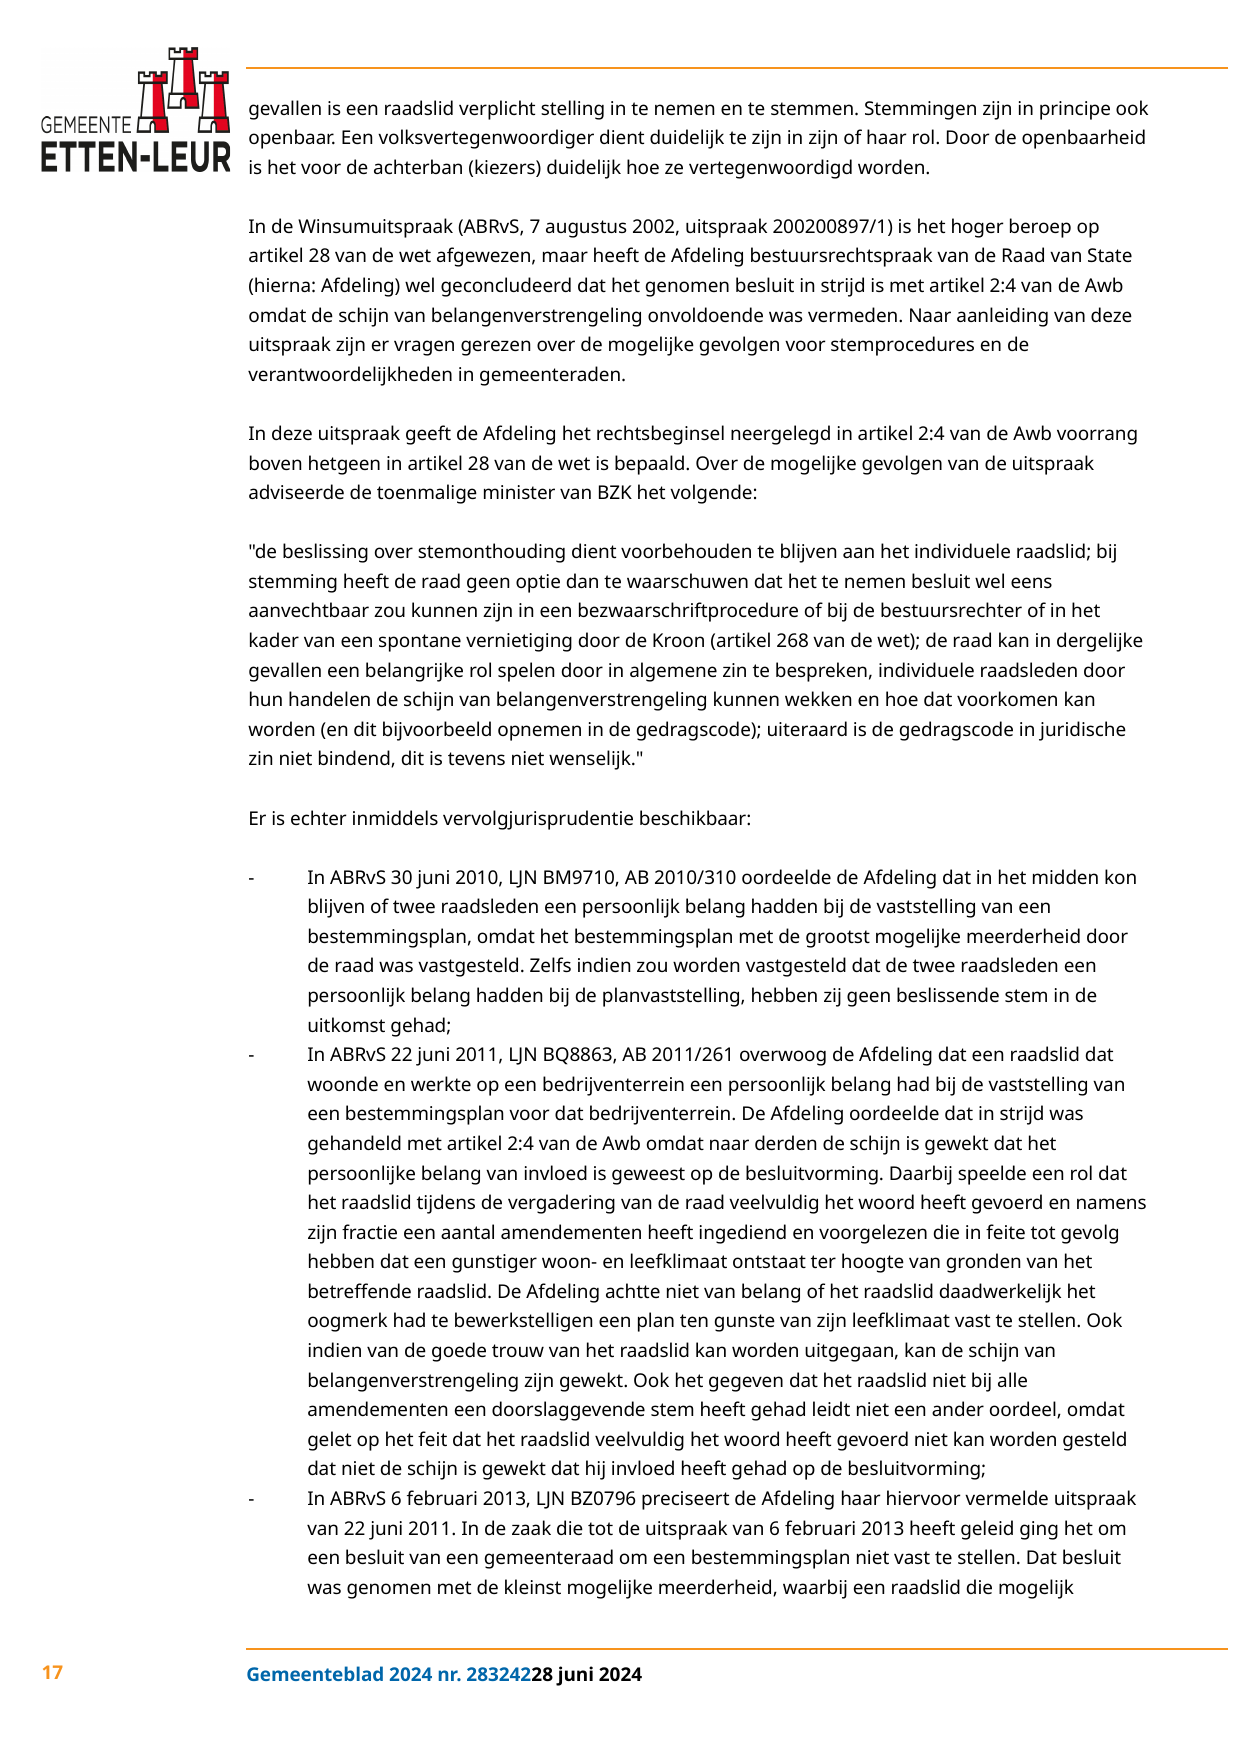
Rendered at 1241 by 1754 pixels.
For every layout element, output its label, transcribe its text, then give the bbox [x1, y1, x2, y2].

list In ABRvS 22 juni 2011, LJN BQ8863, AB 2011/261 overwoog de Afdeling dat een raadslid dat woonde en werkte op een bedrijventerrein een persoonlijk belang had bij de vaststelling van een bestemmingsplan voor dat bedrijventerrein. De Afdeling oordeelde dat in strijd was gehandeld met artikel 2:4 van de Awb omdat naar derden de schijn is gewekt dat het persoonlijke belang van invloed is geweest op de besluitvorming. Daarbij speelde een rol dat het raadslid tijdens de vergadering van de raad veelvuldig het woord heeft gevoerd en namens zijn fractie een aantal amendementen heeft ingediend en voorgelezen die in feite tot gevolg hebben dat een gunstiger woon- en leefklimaat ontstaat ter hoogte van gronden van het betreffende raadslid. De Afdeling achtte niet van belang of het raadslid daadwerkelijk het oogmerk had te bewerkstelligen een plan ten gunste van zijn leefklimaat vast te stellen. Ook indien van de goede trouw van het raadslid kan worden uitgegaan, kan de schijn van belangenverstrengeling zijn gewekt. Ook het gegeven dat het raadslid niet bij alle amendementen een doorslaggevende stem heeft gehad leidt niet een ander oordeel, omdat gelet op het feit dat het raadslid veelvuldig het woord heeft gevoerd niet kan worden gesteld dat niet de schijn is gewekt dat hij invloed heeft gehad op de besluitvorming; [248, 1041, 1152, 1481]
text Er is echter inmiddels vervolgjurisprudentie beschikbaar: [248, 805, 1152, 831]
picture [41, 47, 231, 172]
text gevallen is een raadslid verplicht stelling in te nemen en te stemmen. Stemmingen zijn in principe ook openbaar. Een volksvertegenwoordiger dient duidelijk te zijn in zijn of haar rol. Door de openbaarheid is het voor de achterban (kiezers) duidelijk hoe ze vertegenwoordigd worden. [248, 95, 1152, 180]
text In de Winsumuitspraak (ABRvS, 7 augustus 2002, uitspraak 200200897/1) is het hoger beroep op artikel 28 van de wet afgewezen, maar heeft de Afdeling bestuursrechtspraak van de Raad van State (hierna: Afdeling) wel geconcludeerd dat het genomen besluit in strijd is met artikel 2:4 van de Awb omdat de schijn van belangenverstrengeling onvoldoende was vermeden. Naar aanleiding van deze uitspraak zijn er vragen gerezen over de mogelijke gevolgen voor stemprocedures en de verantwoordelijkheden in gemeenteraden. [248, 213, 1152, 387]
text "de beslissing over stemonthouding dient voorbehouden te blijven aan het individuele raadslid; bij stemming heeft de raad geen optie dan te waarschuwen dat het te nemen besluit wel eens aanvechtbaar zou kunnen zijn in een bezwaarschriftprocedure of bij de bestuursrechter of in het kader van een spontane vernietiging door de Kroon (artikel 268 van de wet); de raad kan in dergelijke gevallen een belangrijke rol spelen door in algemene zin te bespreken, individuele raadsleden door hun handelen de schijn van belangenverstrengeling kunnen wekken en hoe dat voorkomen kan worden (en dit bijvoorbeeld opnemen in de gedragscode); uiteraard is de gedragscode in juridische zin niet bindend, dit is tevens niet wenselijk." [248, 538, 1152, 771]
list In ABRvS 30 juni 2010, LJN BM9710, AB 2010/310 oordeelde de Afdeling dat in het midden kon blijven of twee raadsleden een persoonlijk belang hadden bij de vaststelling van een bestemmingsplan, omdat het bestemmingsplan met de grootst mogelijke meerderheid door de raad was vastgesteld. Zelfs indien zou worden vastgesteld dat de twee raadsleden een persoonlijk belang hadden bij de planvaststelling, hebben zij geen beslissende stem in de uitkomst gehad; [248, 864, 1152, 1038]
list In ABRvS 6 februari 2013, LJN BZ0796 preciseert de Afdeling haar hiervoor vermelde uitspraak van 22 juni 2011. In de zaak die tot de uitspraak van 6 februari 2013 heeft geleid ging het om een besluit van een gemeenteraad om een bestemmingsplan niet vast te stellen. Dat besluit was genomen met de kleinst mogelijke meerderheid, waarbij een raadslid die mogelijk [248, 1485, 1152, 1600]
text In deze uitspraak geeft de Afdeling het rechtsbeginsel neergelegd in artikel 2:4 van de Awb voorrang boven hetgeen in artikel 28 van de wet is bepaald. Over de mogelijke gevolgen van de uitspraak adviseerde de toenmalige minister van BZK het volgende: [248, 420, 1152, 505]
